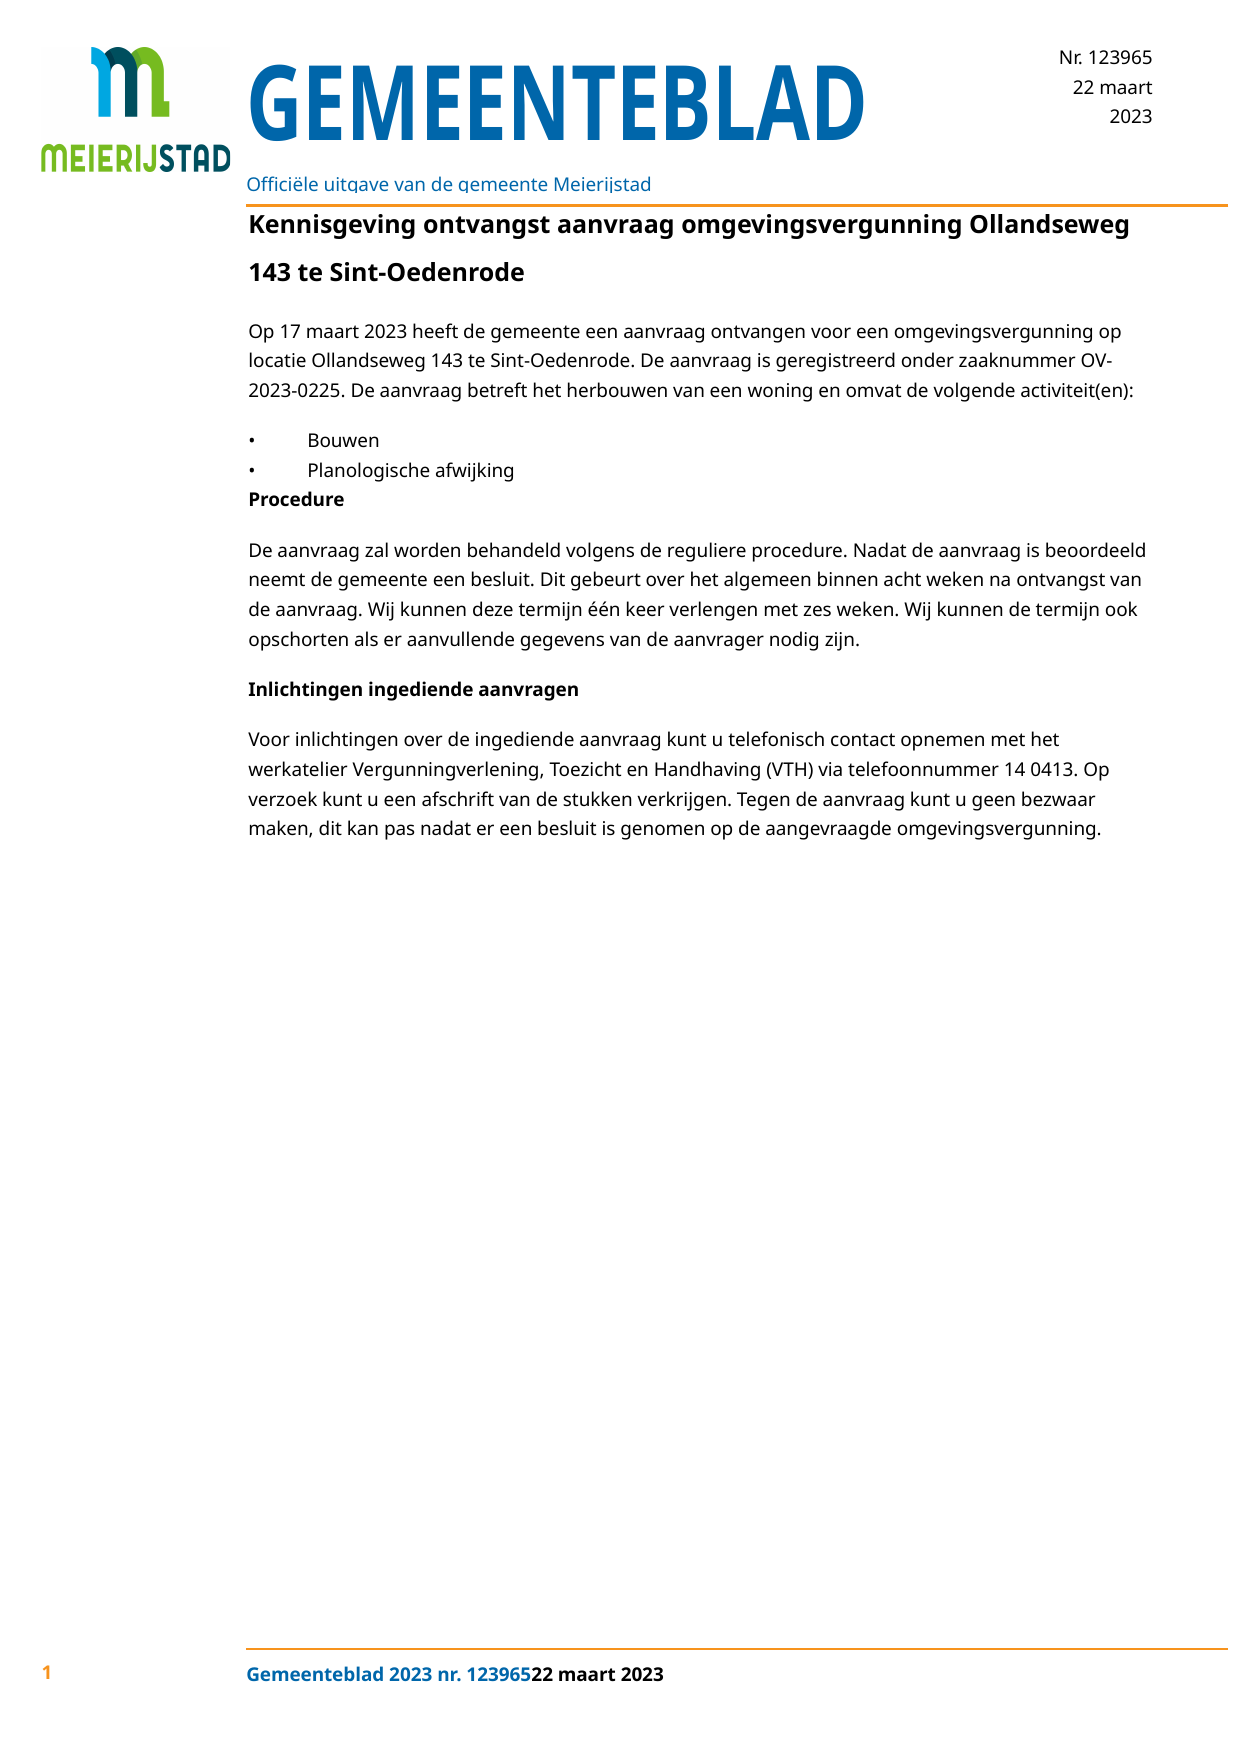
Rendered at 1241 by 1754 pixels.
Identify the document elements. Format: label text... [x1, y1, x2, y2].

text Kennisgeving ontvangst aanvraag omgevingsvergunning Ollandseweg 143 te Sint-Oedenrode [248, 207, 1152, 288]
picture [41, 47, 231, 172]
text De aanvraag zal worden behandeld volgens de reguliere procedure. Nadat de aanvraag is beoordeeld neemt de gemeente een besluit. Dit gebeurt over het algemeen binnen acht weken na ontvangst van de aanvraag. Wij kunnen deze termijn één keer verlengen met zes weken. Wij kunnen de termijn ook opschorten als er aanvullende gegevens van de aanvrager nodig zijn. [248, 537, 1152, 652]
list Planologische afwijking [248, 457, 1152, 483]
text Procedure [248, 487, 1152, 512]
text Inlichtingen ingediende aanvragen [248, 676, 1152, 702]
list Bouwen [248, 427, 1152, 453]
text Op 17 maart 2023 heeft de gemeente een aanvraag ontvangen voor een omgevingsvergunning op locatie Ollandseweg 143 te Sint-Oedenrode. De aanvraag is geregistreerd onder zaaknummer OV-2023-0225. De aanvraag betreft het herbouwen van een woning en omvat de volgende activiteit(en): [248, 318, 1152, 403]
text Voor inlichtingen over de ingediende aanvraag kunt u telefonisch contact opnemen met het werkatelier Vergunningverlening, Toezicht en Handhaving (VTH) via telefoonnummer 14 0413. Op verzoek kunt u een afschrift van de stukken verkrijgen. Tegen de aanvraag kunt u geen bezwaar maken, dit kan pas nadat er een besluit is genomen op de aangevraagde omgevingsvergunning. [248, 727, 1152, 841]
